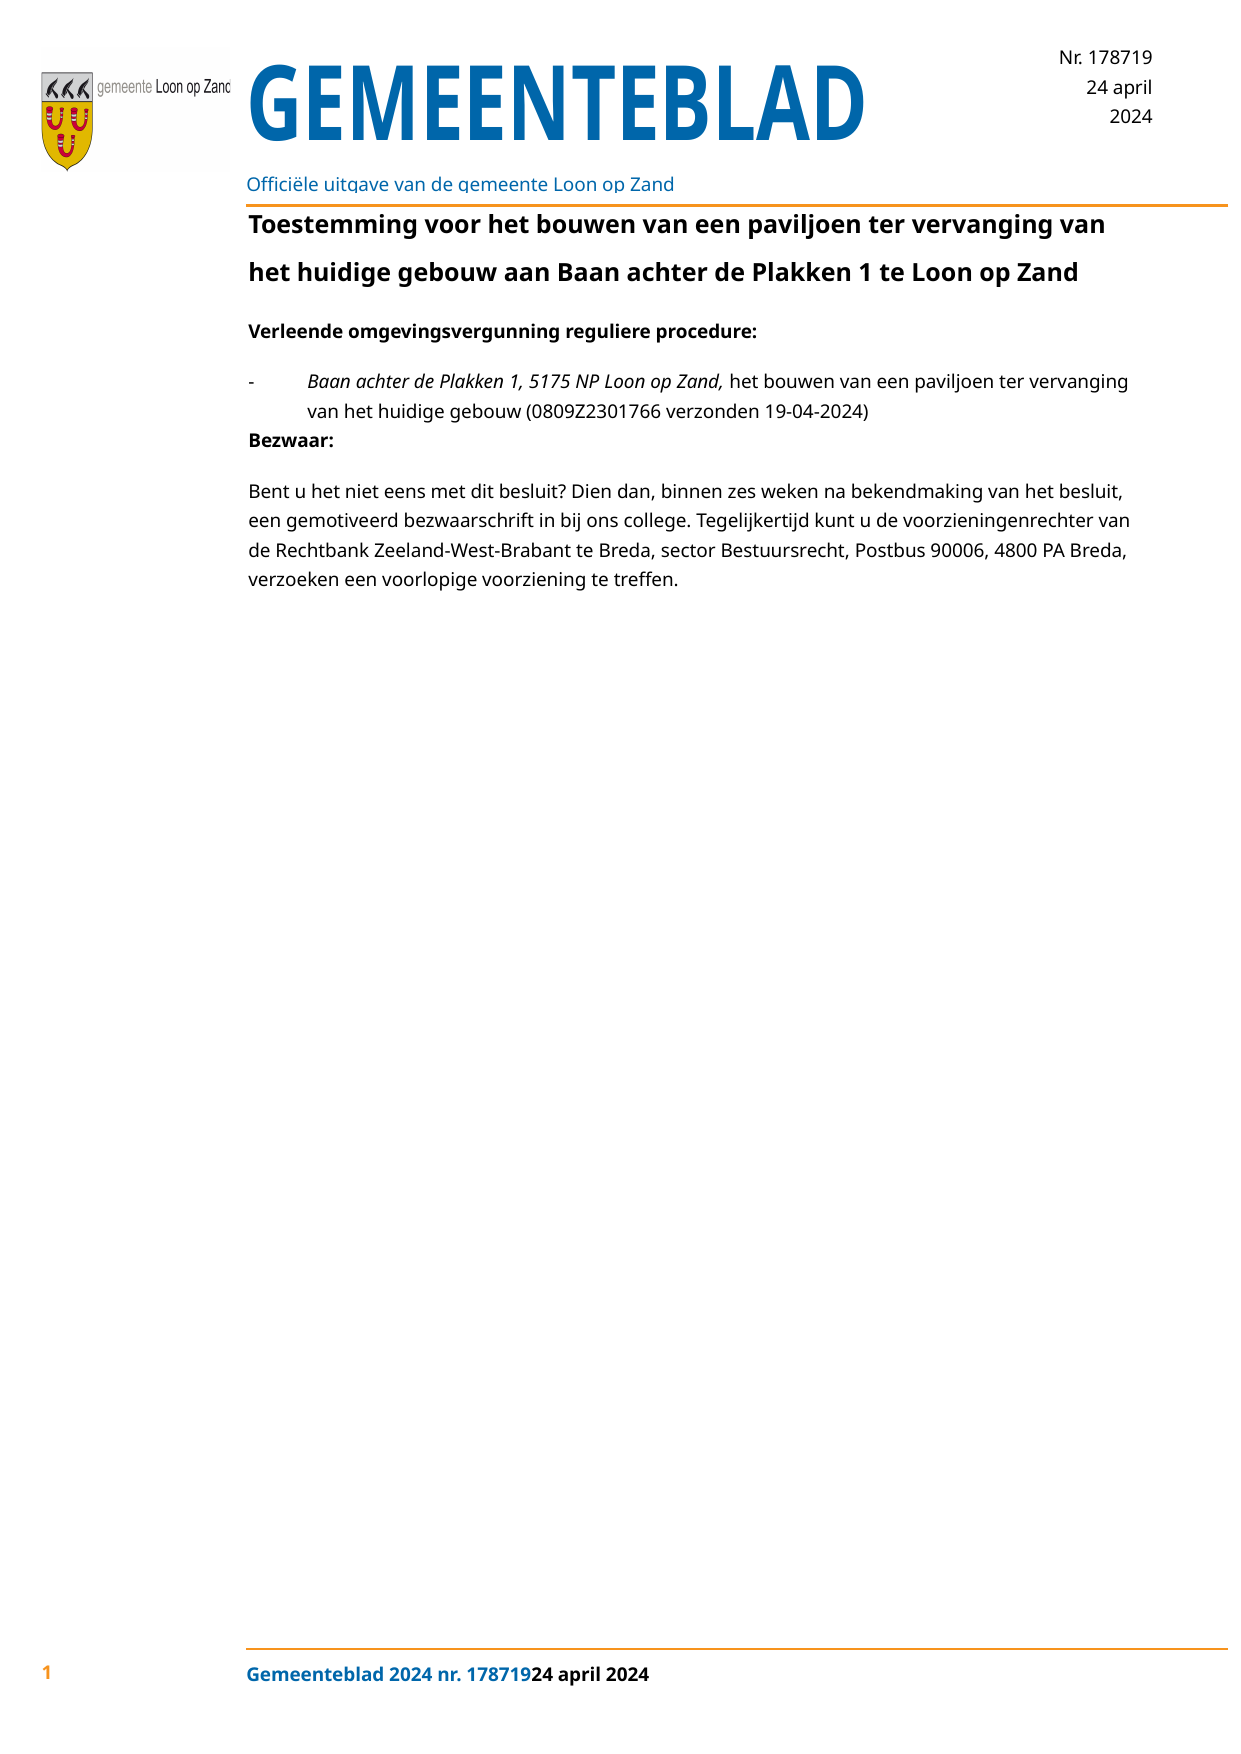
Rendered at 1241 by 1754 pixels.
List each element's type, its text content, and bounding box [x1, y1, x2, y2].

picture [41, 47, 231, 172]
text Bent u het niet eens met dit besluit? Dien dan, binnen zes weken na bekendmaking van het besluit, een gemotiveerd bezwaarschrift in bij ons college. Tegelijkertijd kunt u de voorzieningenrechter van de Rechtbank Zeeland-West-Brabant te Breda, sector Bestuursrecht, Postbus 90006, 4800 PA Breda, verzoeken een voorlopige voorziening te treffen. [248, 478, 1152, 592]
text Toestemming voor het bouwen van een paviljoen ter vervanging van het huidige gebouw aan Baan achter de Plakken 1 te Loon op Zand [248, 207, 1152, 288]
text Bezwaar: [248, 427, 1152, 453]
text Verleende omgevingsvergunning reguliere procedure: [248, 318, 1152, 344]
list Baan achter de Plakken 1, 5175 NP Loon op Zand, het bouwen van een paviljoen ter vervanging van het huidige gebouw (0809Z2301766 verzonden 19-04-2024) [248, 368, 1152, 424]
